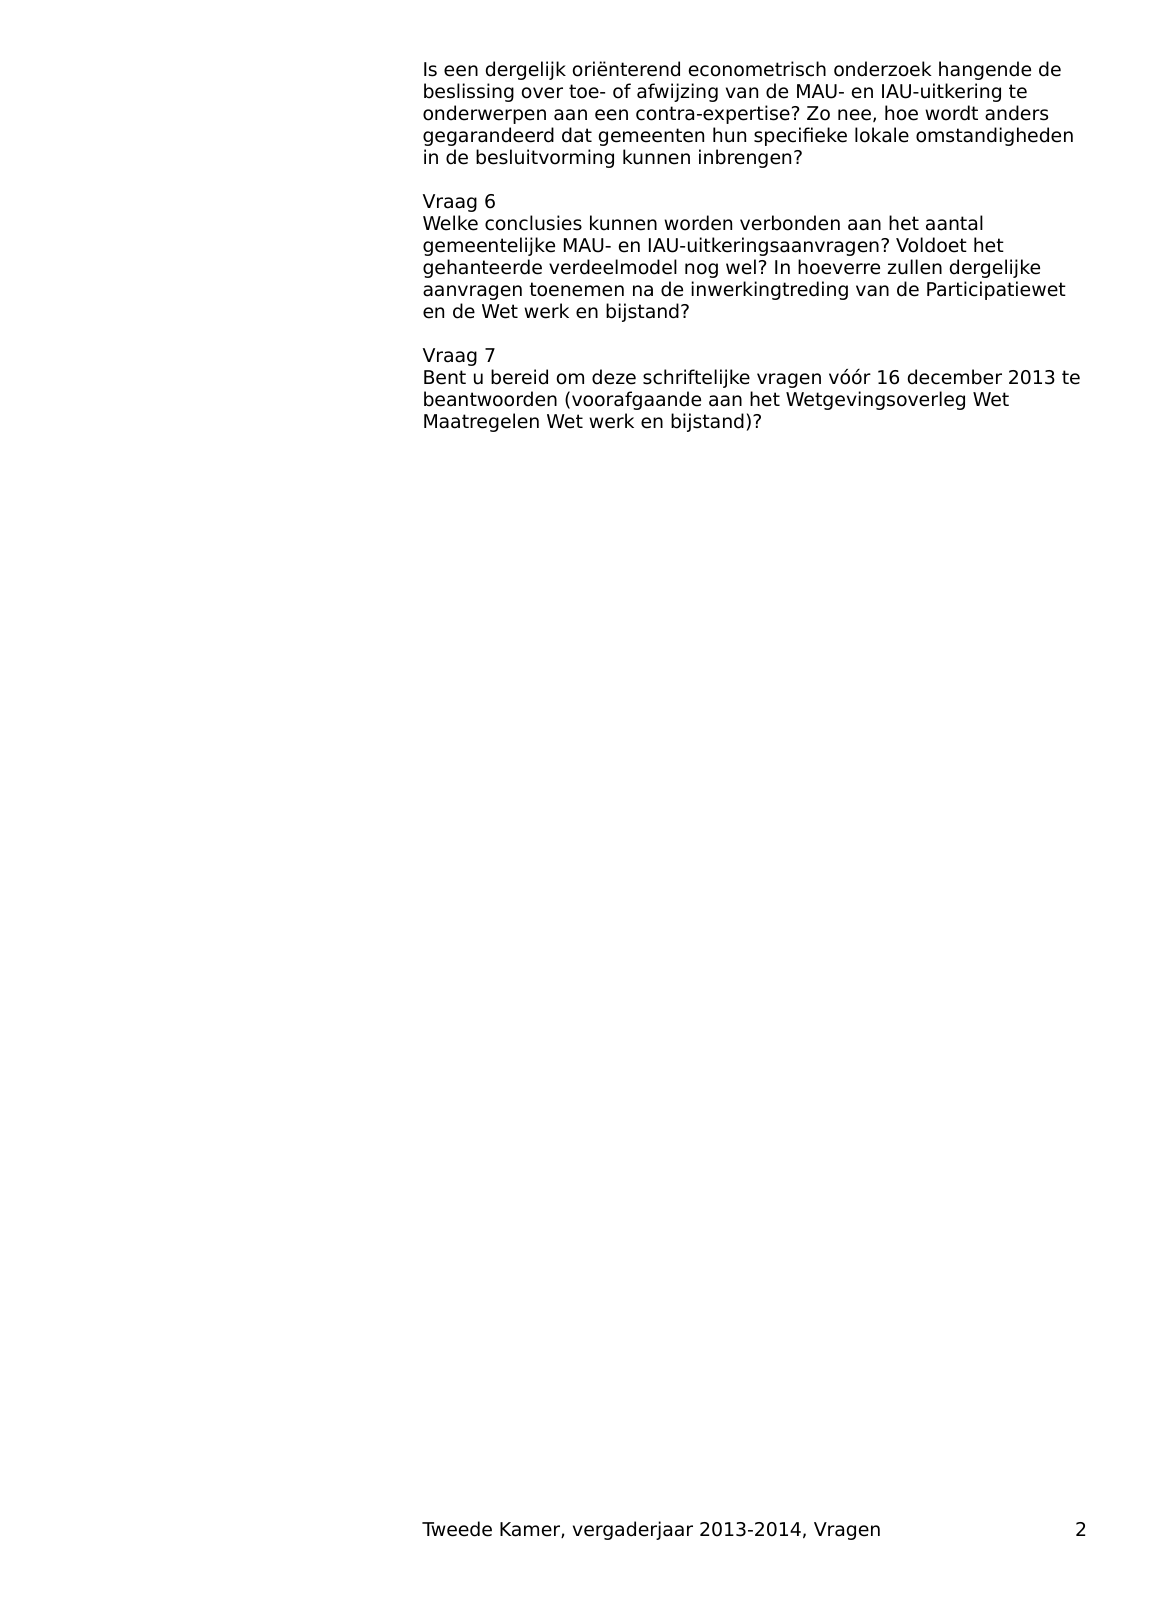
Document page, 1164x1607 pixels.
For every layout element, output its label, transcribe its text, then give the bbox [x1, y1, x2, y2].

text Is een dergelijk oriënterend econometrisch onderzoek hangende de beslissing over toe- of afwijzing van de MAU- en IAU-uitkering te onderwerpen aan een contra-expertise? Zo nee, hoe wordt anders gegarandeerd dat gemeenten hun specifieke lokale omstandigheden in de besluitvorming kunnen inbrengen? [422, 59, 1087, 169]
text Bent u bereid om deze schriftelijke vragen vóór 16 december 2013 te beantwoorden (voorafgaande aan het Wetgevingsoverleg Wet Maatregelen Wet werk en bijstand)? [422, 367, 1087, 433]
text Vraag 7 [422, 345, 1087, 367]
text Vraag 6 [422, 191, 1087, 213]
text Welke conclusies kunnen worden verbonden aan het aantal gemeentelijke MAU- en IAU-uitkeringsaanvragen? Voldoet het gehanteerde verdeelmodel nog wel? In hoeverre zullen dergelijke aanvragen toenemen na de inwerkingtreding van de Participatiewet en de Wet werk en bijstand? [422, 213, 1087, 323]
